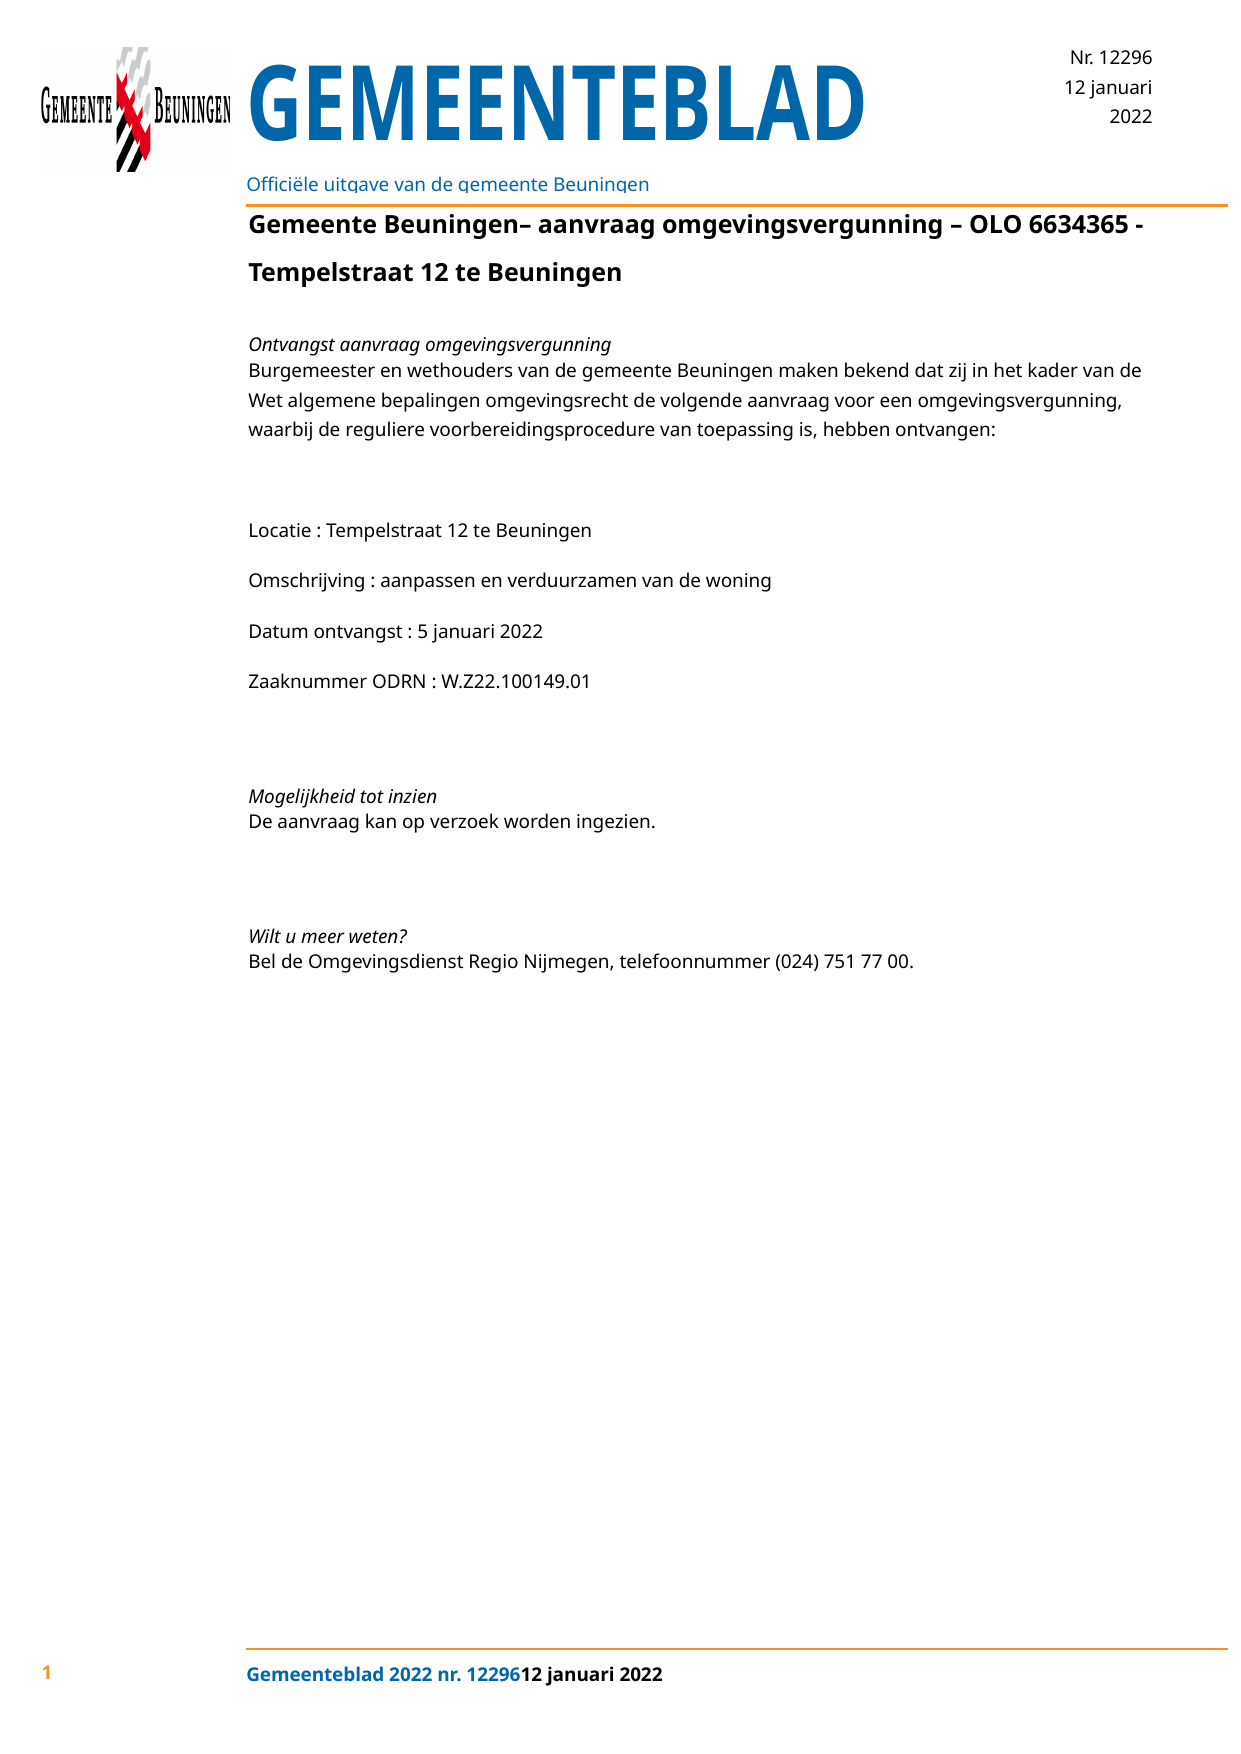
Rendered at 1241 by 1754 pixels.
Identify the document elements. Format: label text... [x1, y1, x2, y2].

text Wilt u meer weten? [248, 923, 1152, 949]
text Datum ontvangst : 5 januari 2022 [248, 618, 1152, 644]
text Bel de Omgevingsdienst Regio Nijmegen, telefoonnummer (024) 751 77 00. [248, 949, 1152, 974]
text Gemeente Beuningen– aanvraag omgevingsvergunning – OLO 6634365 - Tempelstraat 12 te Beuningen [248, 207, 1152, 288]
text Zaaknummer ODRN : W.Z22.100149.01 [248, 668, 1152, 694]
text Burgemeester en wethouders van de gemeente Beuningen maken bekend dat zij in het kader van de Wet algemene bepalingen omgevingsrecht de volgende aanvraag voor een omgevingsvergunning, waarbij de reguliere voorbereidingsprocedure van toepassing is, hebben ontvangen: [248, 357, 1152, 442]
text Locatie : Tempelstraat 12 te Beuningen [248, 517, 1152, 543]
text De aanvraag kan op verzoek worden ingezien. [248, 808, 1152, 834]
text Ontvangst aanvraag omgevingsvergunning [248, 331, 1152, 357]
text Omschrijving : aanpassen en verduurzamen van de woning [248, 568, 1152, 593]
picture [41, 47, 231, 172]
text Mogelijkheid tot inzien [248, 783, 1152, 808]
